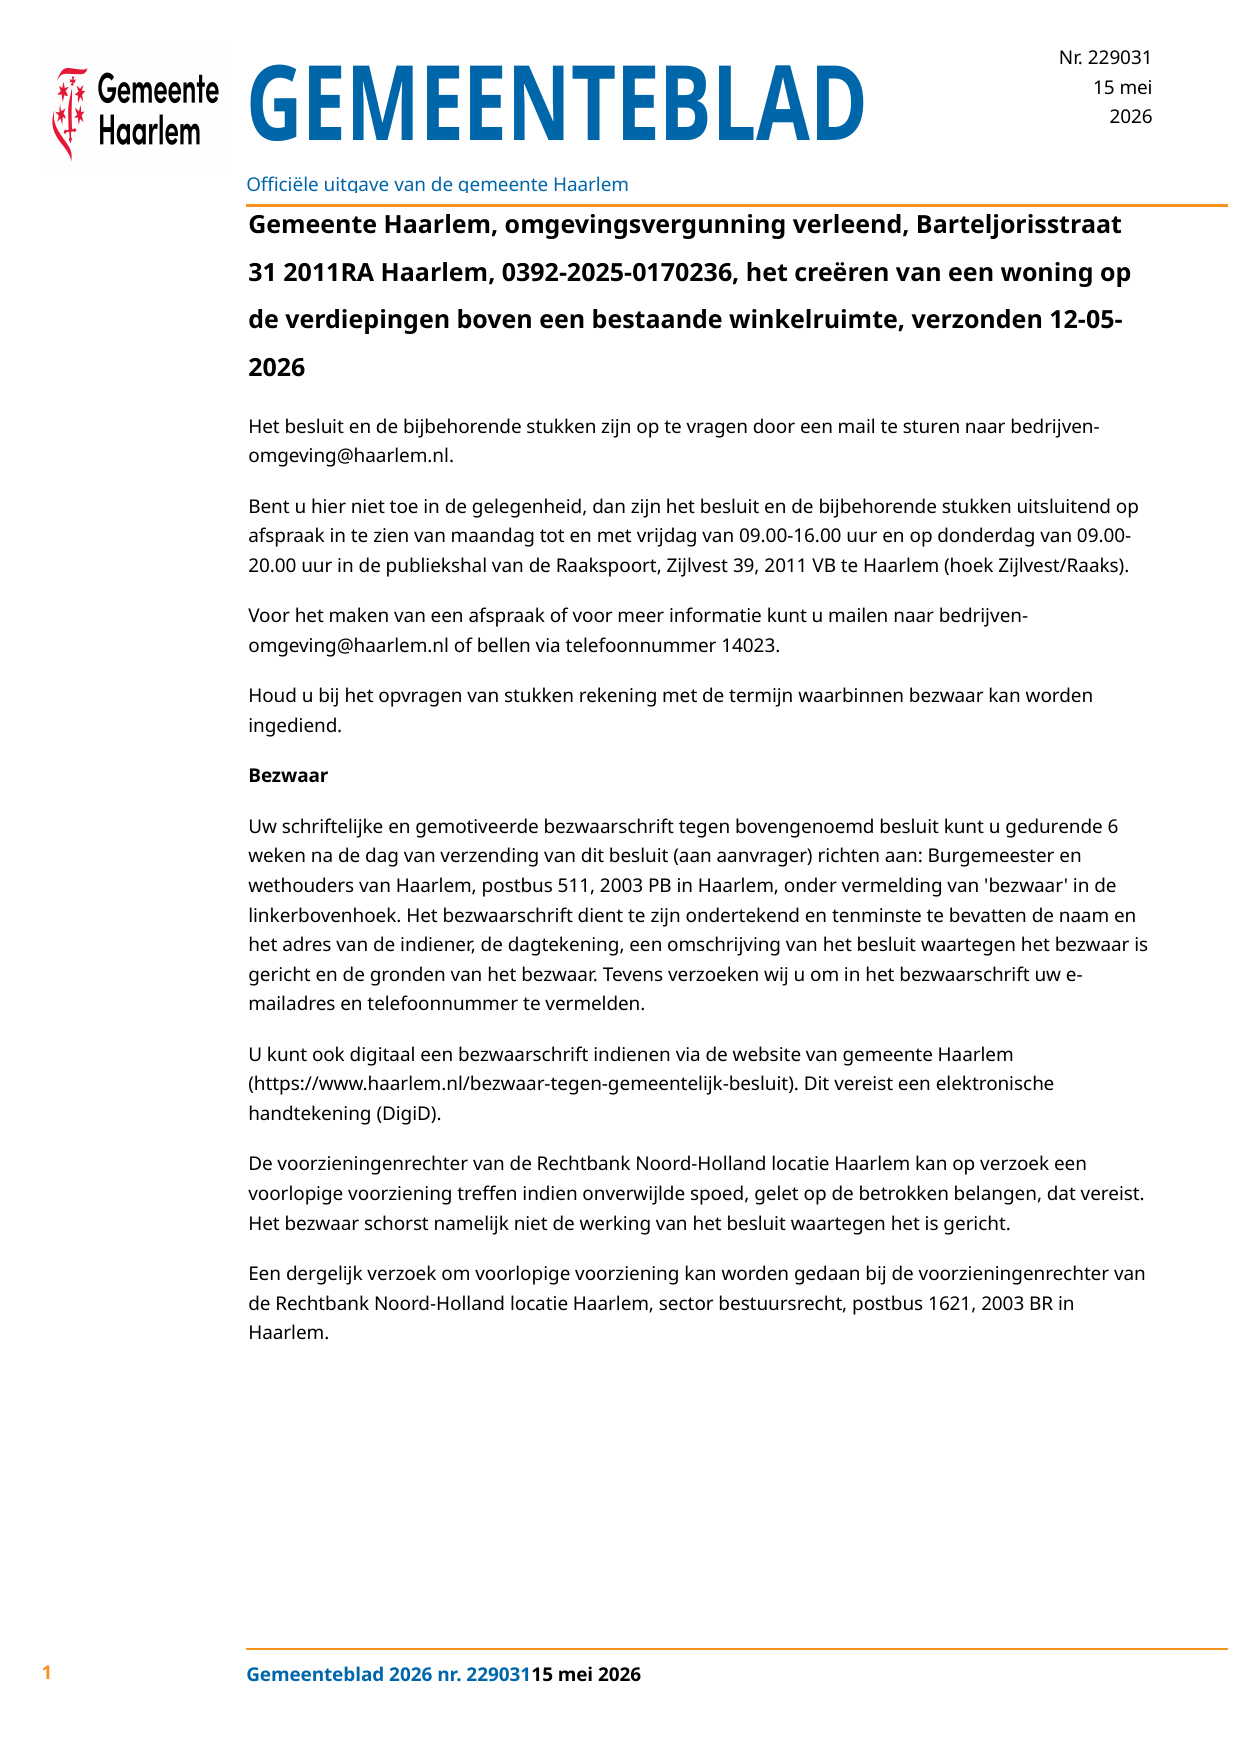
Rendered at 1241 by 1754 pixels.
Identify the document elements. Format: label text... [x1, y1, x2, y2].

text Gemeente Haarlem, omgevingsvergunning verleend, Barteljorisstraat 31 2011RA Haarlem, 0392-2025-0170236, het creëren van een woning op de verdiepingen boven een bestaande winkelruimte, verzonden 12-05-2026 [248, 207, 1152, 384]
text Uw schriftelijke en gemotiveerde bezwaarschrift tegen bovengenoemd besluit kunt u gedurende 6 weken na de dag van verzending van dit besluit (aan aanvrager) richten aan: Burgemeester en wethouders van Haarlem, postbus 511, 2003 PB in Haarlem, onder vermelding van 'bezwaar' in de linkerbovenhoek. Het bezwaarschrift dient te zijn ondertekend en tenminste te bevatten de naam en het adres van de indiener, de dagtekening, een omschrijving van het besluit waartegen het bezwaar is gericht en de gronden van het bezwaar. Tevens verzoeken wij u om in het bezwaarschrift uw e-mailadres en telefoonnummer te vermelden. [248, 813, 1152, 1016]
picture [41, 47, 231, 172]
text Bezwaar [248, 763, 1152, 788]
text Voor het maken van een afspraak of voor meer informatie kunt u mailen naar bedrijven-omgeving@haarlem.nl of bellen via telefoonnummer 14023. [248, 603, 1152, 658]
text Houd u bij het opvragen van stukken rekening met de termijn waarbinnen bezwaar kan worden ingediend. [248, 683, 1152, 738]
text De voorzieningenrechter van de Rechtbank Noord-Holland locatie Haarlem kan op verzoek een voorlopige voorziening treffen indien onverwijlde spoed, gelet op de betrokken belangen, dat vereist. Het bezwaar schorst namelijk niet de werking van het besluit waartegen het is gericht. [248, 1151, 1152, 1236]
text Het besluit en de bijbehorende stukken zijn op te vragen door een mail te sturen naar bedrijven-omgeving@haarlem.nl. [248, 413, 1152, 468]
text Een dergelijk verzoek om voorlopige voorziening kan worden gedaan bij de voorzieningenrechter van de Rechtbank Noord-Holland locatie Haarlem, sector bestuursrecht, postbus 1621, 2003 BR in Haarlem. [248, 1260, 1152, 1345]
text U kunt ook digitaal een bezwaarschrift indienen via de website van gemeente Haarlem (https://www.haarlem.nl/bezwaar-tegen-gemeentelijk-besluit). Dit vereist een elektronische handtekening (DigiD). [248, 1041, 1152, 1126]
text Bent u hier niet toe in de gelegenheid, dan zijn het besluit en de bijbehorende stukken uitsluitend op afspraak in te zien van maandag tot en met vrijdag van 09.00-16.00 uur en op donderdag van 09.00-20.00 uur in de publiekshal van de Raakspoort, Zijlvest 39, 2011 VB te Haarlem (hoek Zijlvest/Raaks). [248, 493, 1152, 578]
